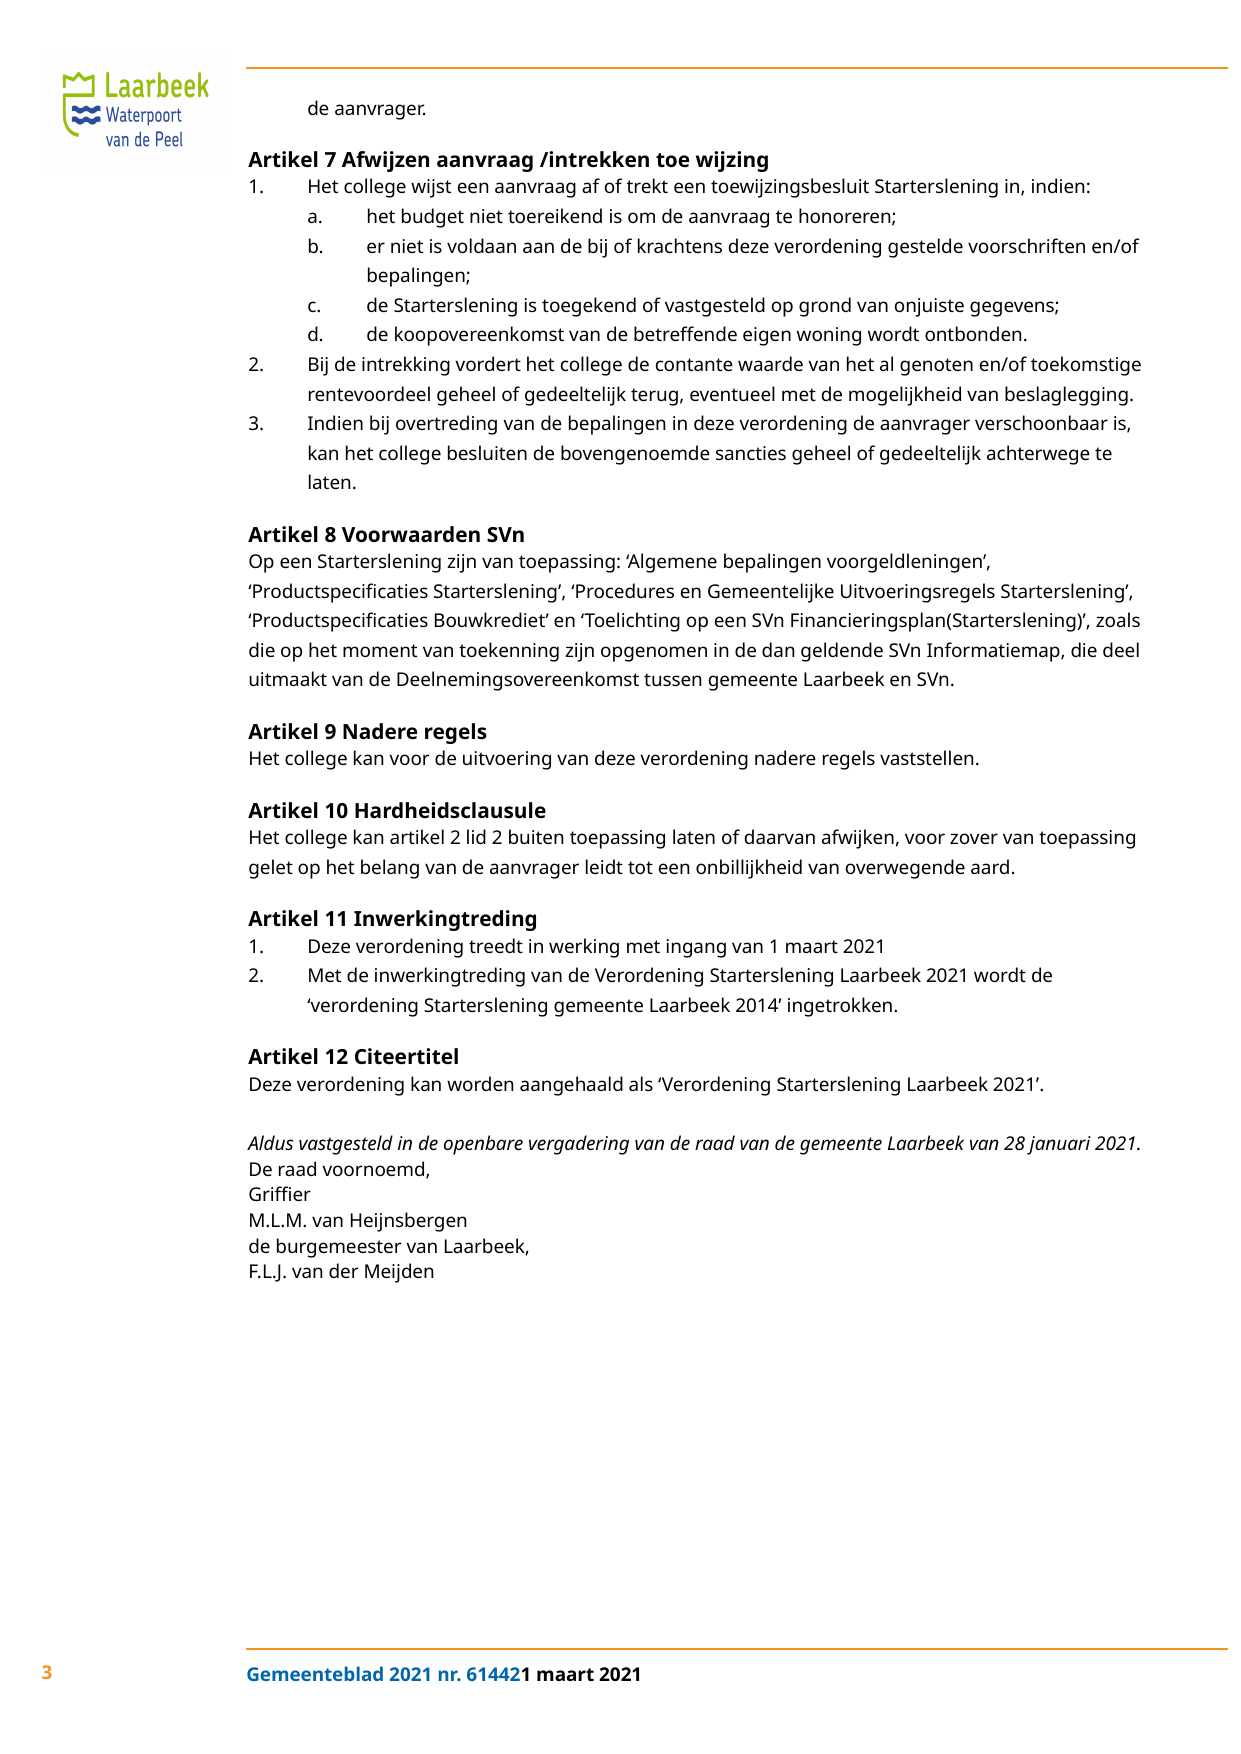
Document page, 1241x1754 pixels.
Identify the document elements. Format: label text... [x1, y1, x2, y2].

text Artikel 10 Hardheidsclausule [248, 796, 1152, 824]
text Artikel 12 Citeertitel [248, 1042, 1152, 1071]
list de aanvrager. [248, 95, 1152, 121]
list de Starterslening is toegekend of vastgesteld op grond van onjuiste gegevens; [307, 292, 1152, 318]
text Artikel 8 Voorwaarden SVn [248, 520, 1152, 548]
text Deze verordening kan worden aangehaald als ‘Verordening Starterslening Laarbeek 2021’. [248, 1071, 1152, 1097]
list Deze verordening treedt in werking met ingang van 1 maart 2021 [248, 933, 1152, 958]
text De raad voornoemd, [248, 1156, 1152, 1181]
text Artikel 7 Afwijzen aanvraag /intrekken toe wijzing [248, 145, 1152, 174]
text Griffier [248, 1181, 1152, 1207]
text Het college kan voor de uitvoering van deze verordening nadere regels vaststellen. [248, 746, 1152, 771]
text F.L.J. van der Meijden [248, 1259, 1152, 1284]
list Bij de intrekking vordert het college de contante waarde van het al genoten en/of toekomstige rentevoordeel geheel of gedeeltelijk terug, eventueel met de mogelijkheid van beslaglegging. [248, 351, 1152, 406]
text Aldus vastgesteld in de openbare vergadering van de raad van de gemeente Laarbeek van 28 januari 2021. [248, 1130, 1152, 1156]
picture [41, 47, 231, 172]
text Op een Starterslening zijn van toepassing: ‘Algemene bepalingen voorgeldleningen’, ‘Productspecificaties Starterslening’, ‘Procedures en Gemeentelijke Uitvoeringsregels Starterslening’, ‘Productspecificaties Bouwkrediet’ en ‘Toelichting op een SVn Financieringsplan(Starterslening)’, zoals die op het moment van toekenning zijn opgenomen in de dan geldende SVn Informatiemap, die deel uitmaakt van de Deelnemingsovereenkomst tussen gemeente Laarbeek en SVn. [248, 548, 1152, 692]
list Met de inwerkingtreding van de Verordening Starterslening Laarbeek 2021 wordt de ‘verordening Starterslening gemeente Laarbeek 2014’ ingetrokken. [248, 962, 1152, 1018]
text de burgemeester van Laarbeek, [248, 1233, 1152, 1259]
list Indien bij overtreding van de bepalingen in deze verordening de aanvrager verschoonbaar is, kan het college besluiten de bovengenoemde sancties geheel of gedeeltelijk achterwege te laten. [248, 410, 1152, 495]
list het budget niet toereikend is om de aanvraag te honoreren; [307, 203, 1152, 229]
text Artikel 9 Nadere regels [248, 717, 1152, 746]
text Artikel 11 Inwerkingtreding [248, 904, 1152, 933]
list er niet is voldaan aan de bij of krachtens deze verordening gestelde voorschriften en/of bepalingen; [307, 233, 1152, 288]
text M.L.M. van Heijnsbergen [248, 1207, 1152, 1233]
text Het college kan artikel 2 lid 2 buiten toepassing laten of daarvan afwijken, voor zover van toepassing gelet op het belang van de aanvrager leidt tot een onbillijkheid van overwegende aard. [248, 824, 1152, 880]
list de koopovereenkomst van de betreffende eigen woning wordt ontbonden. [307, 322, 1152, 347]
list Het college wijst een aanvraag af of trekt een toewijzingsbesluit Starterslening in, indien: [248, 174, 1152, 199]
